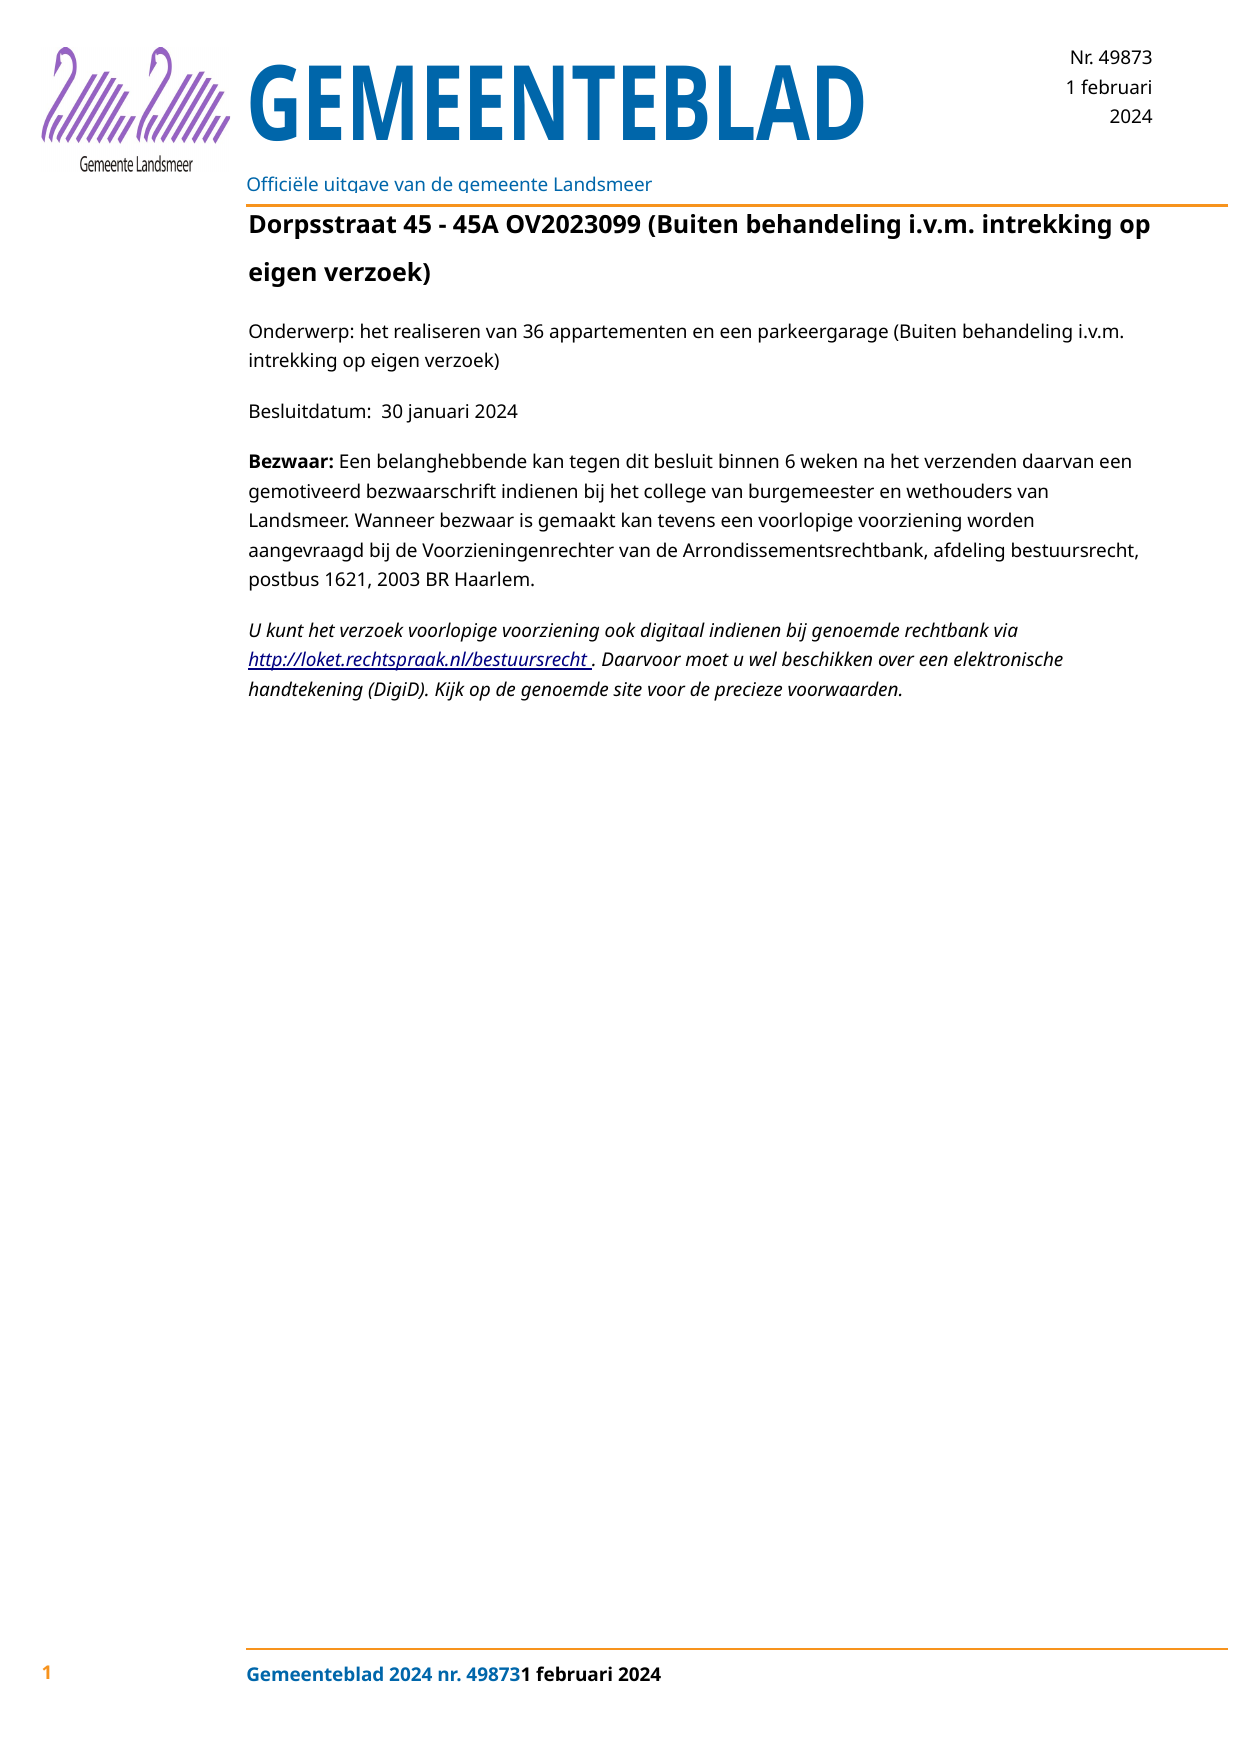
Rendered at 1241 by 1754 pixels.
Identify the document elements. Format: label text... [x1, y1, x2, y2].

text Bezwaar: Een belanghebbende kan tegen dit besluit binnen 6 weken na het verzenden daarvan een gemotiveerd bezwaarschrift indienen bij het college van burgemeester en wethouders van Landsmeer. Wanneer bezwaar is gemaakt kan tevens een voorlopige voorziening worden aangevraagd bij de Voorzieningenrechter van de Arrondissementsrechtbank, afdeling bestuursrecht, postbus 1621, 2003 BR Haarlem. [248, 448, 1152, 592]
text Dorpsstraat 45 - 45A OV2023099 (Buiten behandeling i.v.m. intrekking op eigen verzoek) [248, 207, 1152, 288]
text Onderwerp: het realiseren van 36 appartementen en een parkeergarage (Buiten behandeling i.v.m. intrekking op eigen verzoek) [248, 318, 1152, 373]
picture [41, 47, 231, 172]
text Besluitdatum: 30 januari 2024 [248, 398, 1152, 424]
text U kunt het verzoek voorlopige voorziening ook digitaal indienen bij genoemde rechtbank via http://loket.rechtspraak.nl/bestuursrecht . Daarvoor moet u wel beschikken over een elektronische handtekening (DigiD). Kijk op de genoemde site voor de precieze voorwaarden. [248, 617, 1152, 702]
